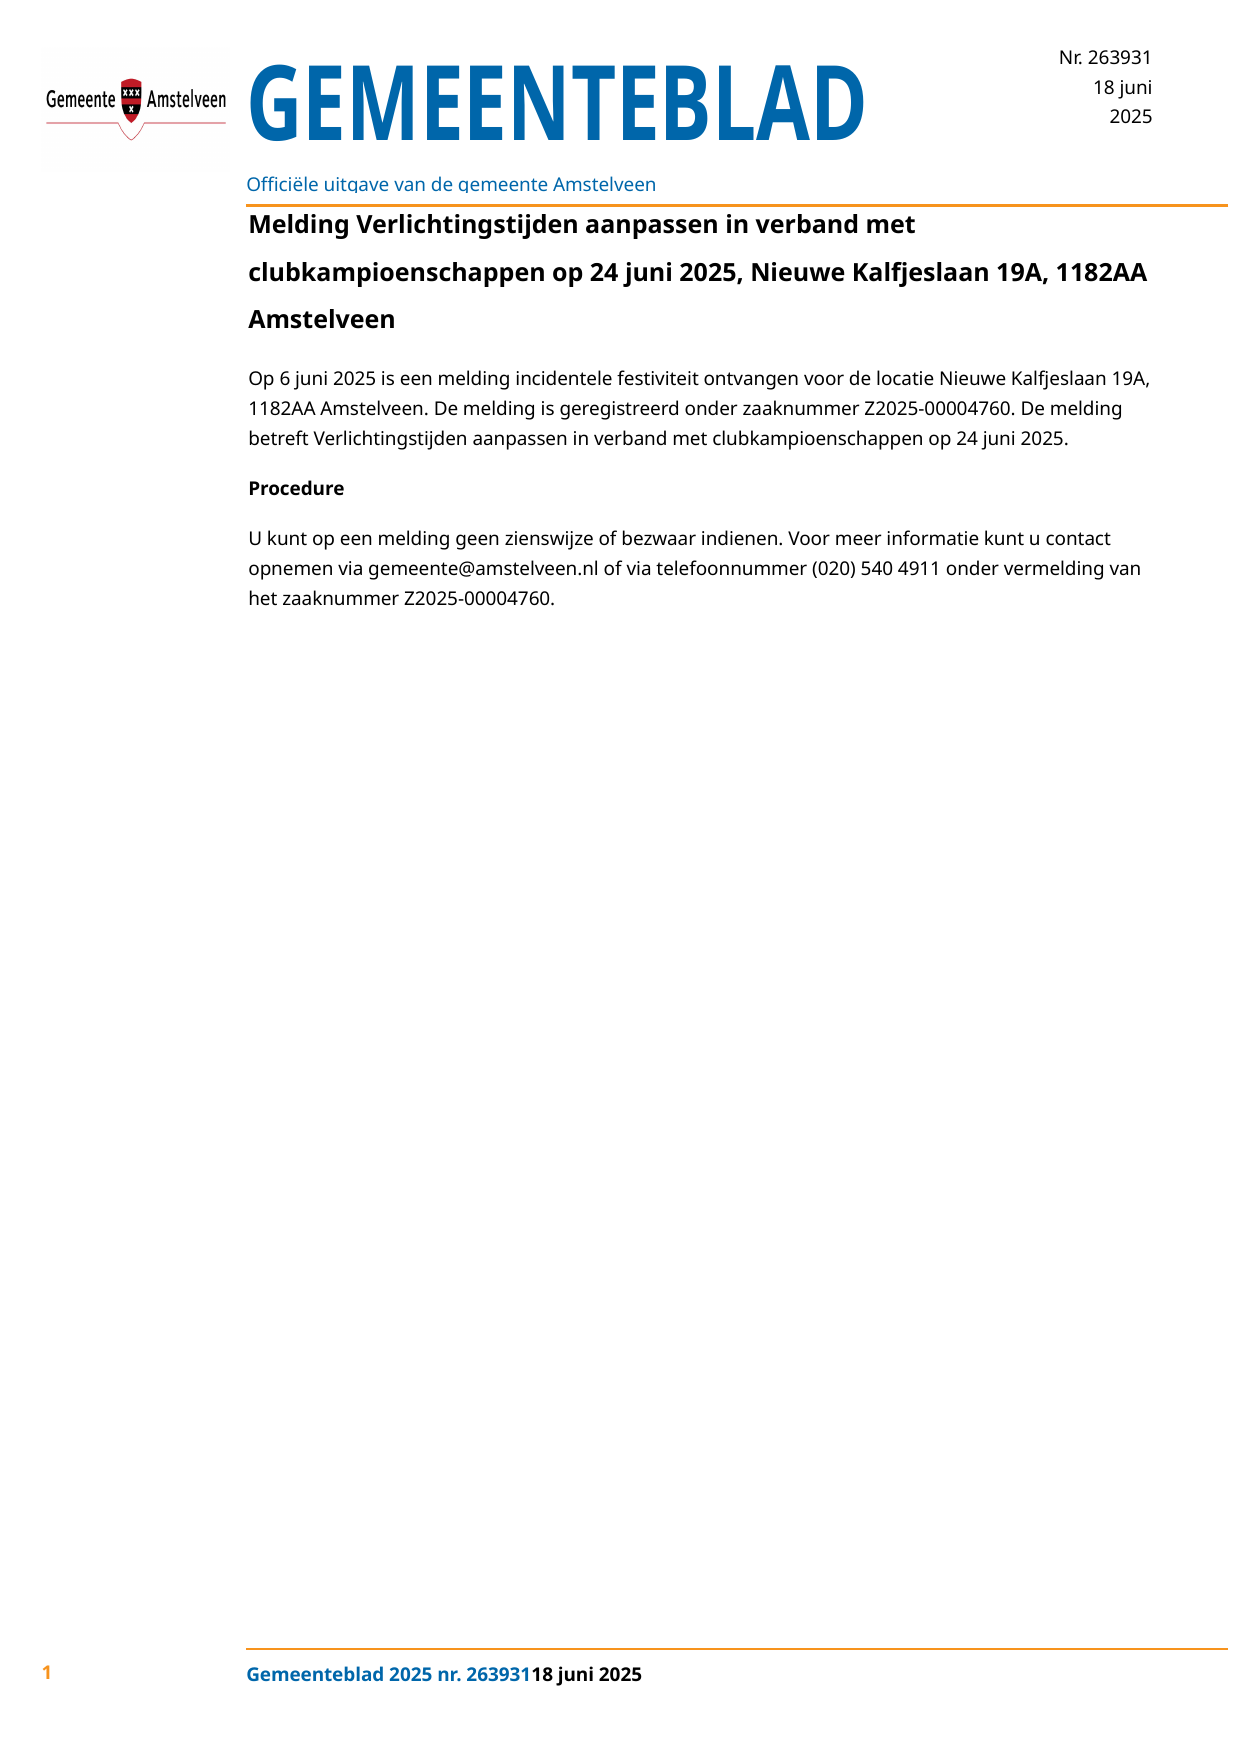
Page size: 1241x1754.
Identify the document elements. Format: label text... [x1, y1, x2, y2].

text U kunt op een melding geen zienswijze of bezwaar indienen. Voor meer informatie kunt u contact opnemen via gemeente@amstelveen.nl of via telefoonnummer (020) 540 4911 onder vermelding van het zaaknummer Z2025-00004760. [248, 526, 1152, 610]
text Procedure [248, 475, 1152, 501]
text Melding Verlichtingstijden aanpassen in verband met clubkampioenschappen op 24 juni 2025, Nieuwe Kalfjeslaan 19A, 1182AA Amstelveen [248, 207, 1152, 336]
text Op 6 juni 2025 is een melding incidentele festiviteit ontvangen voor de locatie Nieuwe Kalfjeslaan 19A, 1182AA Amstelveen. De melding is geregistreerd onder zaaknummer Z2025-00004760. De melding betreft Verlichtingstijden aanpassen in verband met clubkampioenschappen op 24 juni 2025. [248, 366, 1152, 450]
picture [41, 47, 231, 172]
